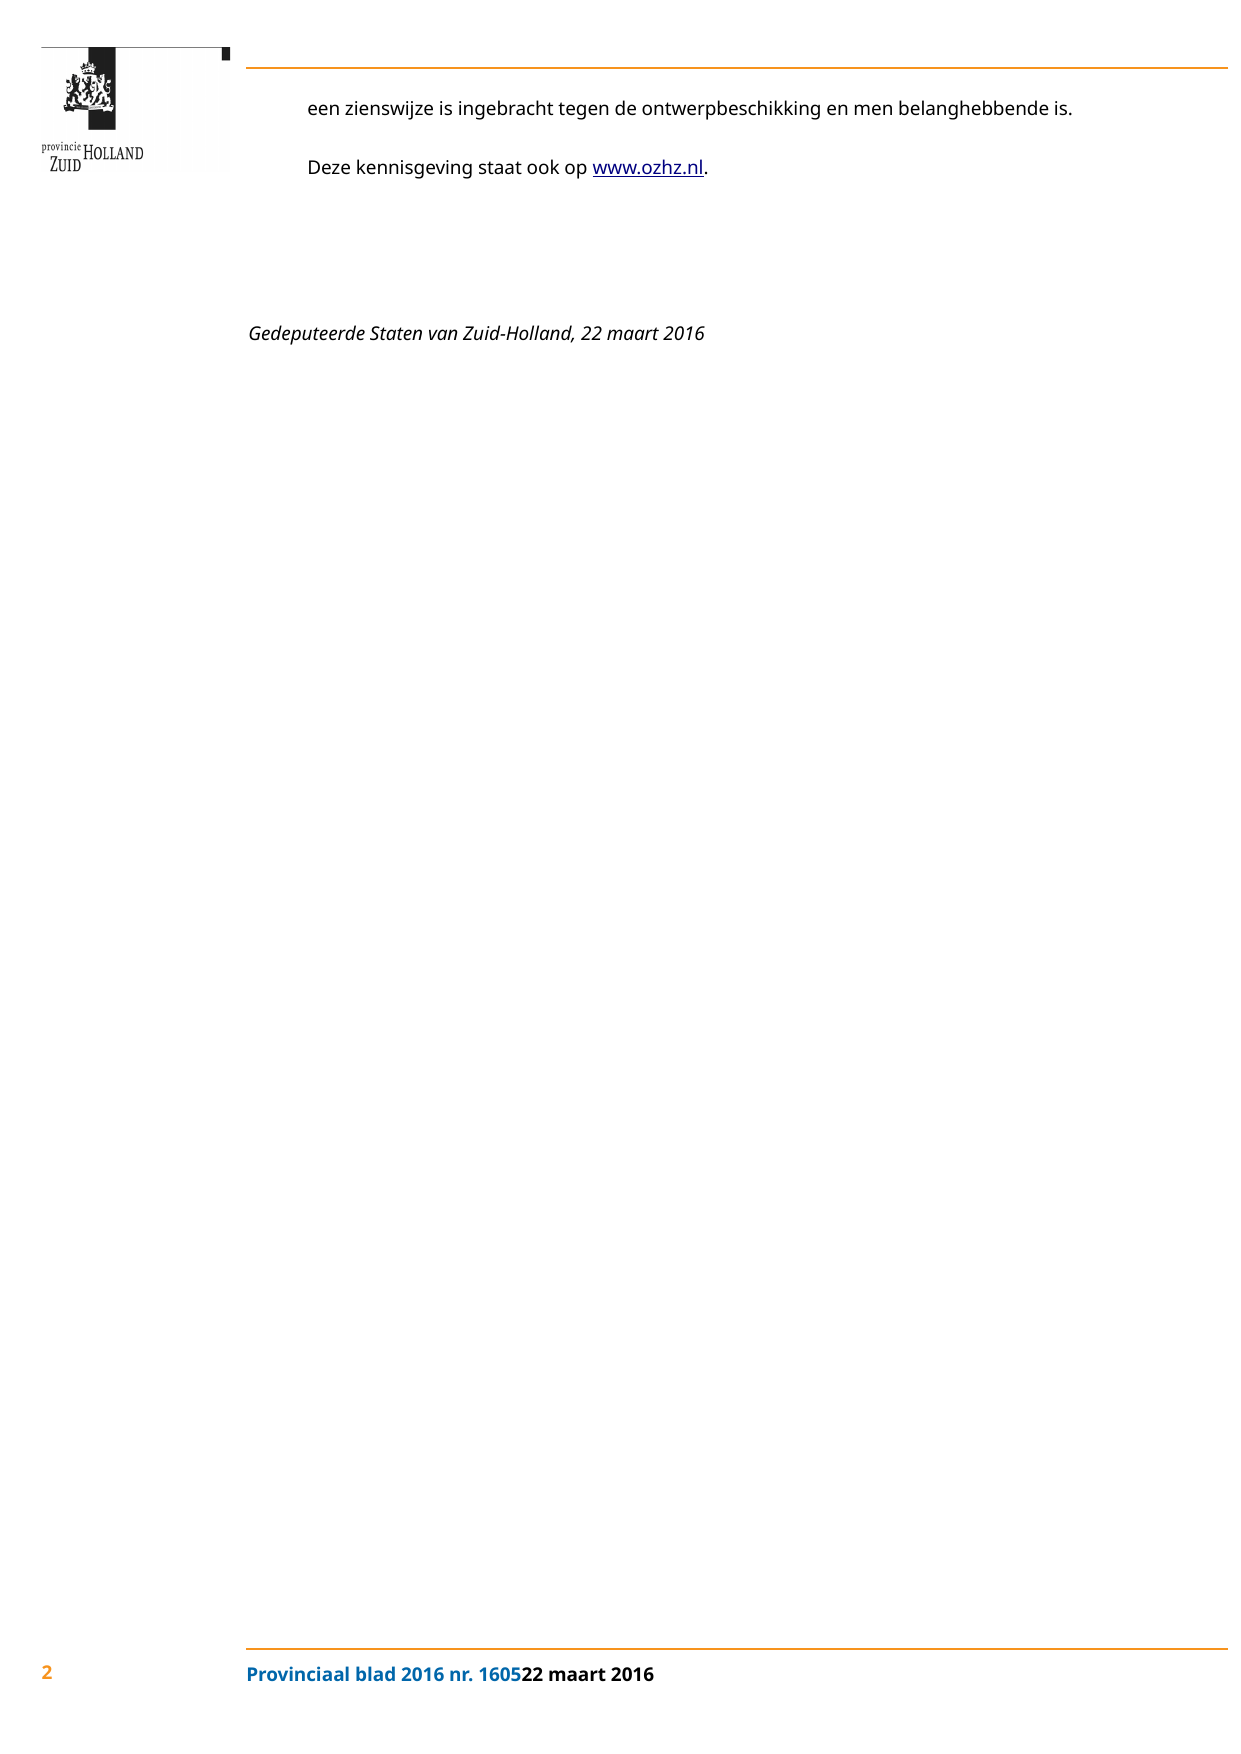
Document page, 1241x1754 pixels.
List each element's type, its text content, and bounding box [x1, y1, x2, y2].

picture [41, 47, 231, 172]
text Gedeputeerde Staten van Zuid-Holland, 22 maart 2016 [248, 320, 1152, 346]
list een zienswijze is ingebracht tegen de ontwerpbeschikking en men belanghebbende is. [248, 95, 1152, 121]
list Deze kennisgeving staat ook op www.ozhz.nl. [248, 154, 1152, 180]
